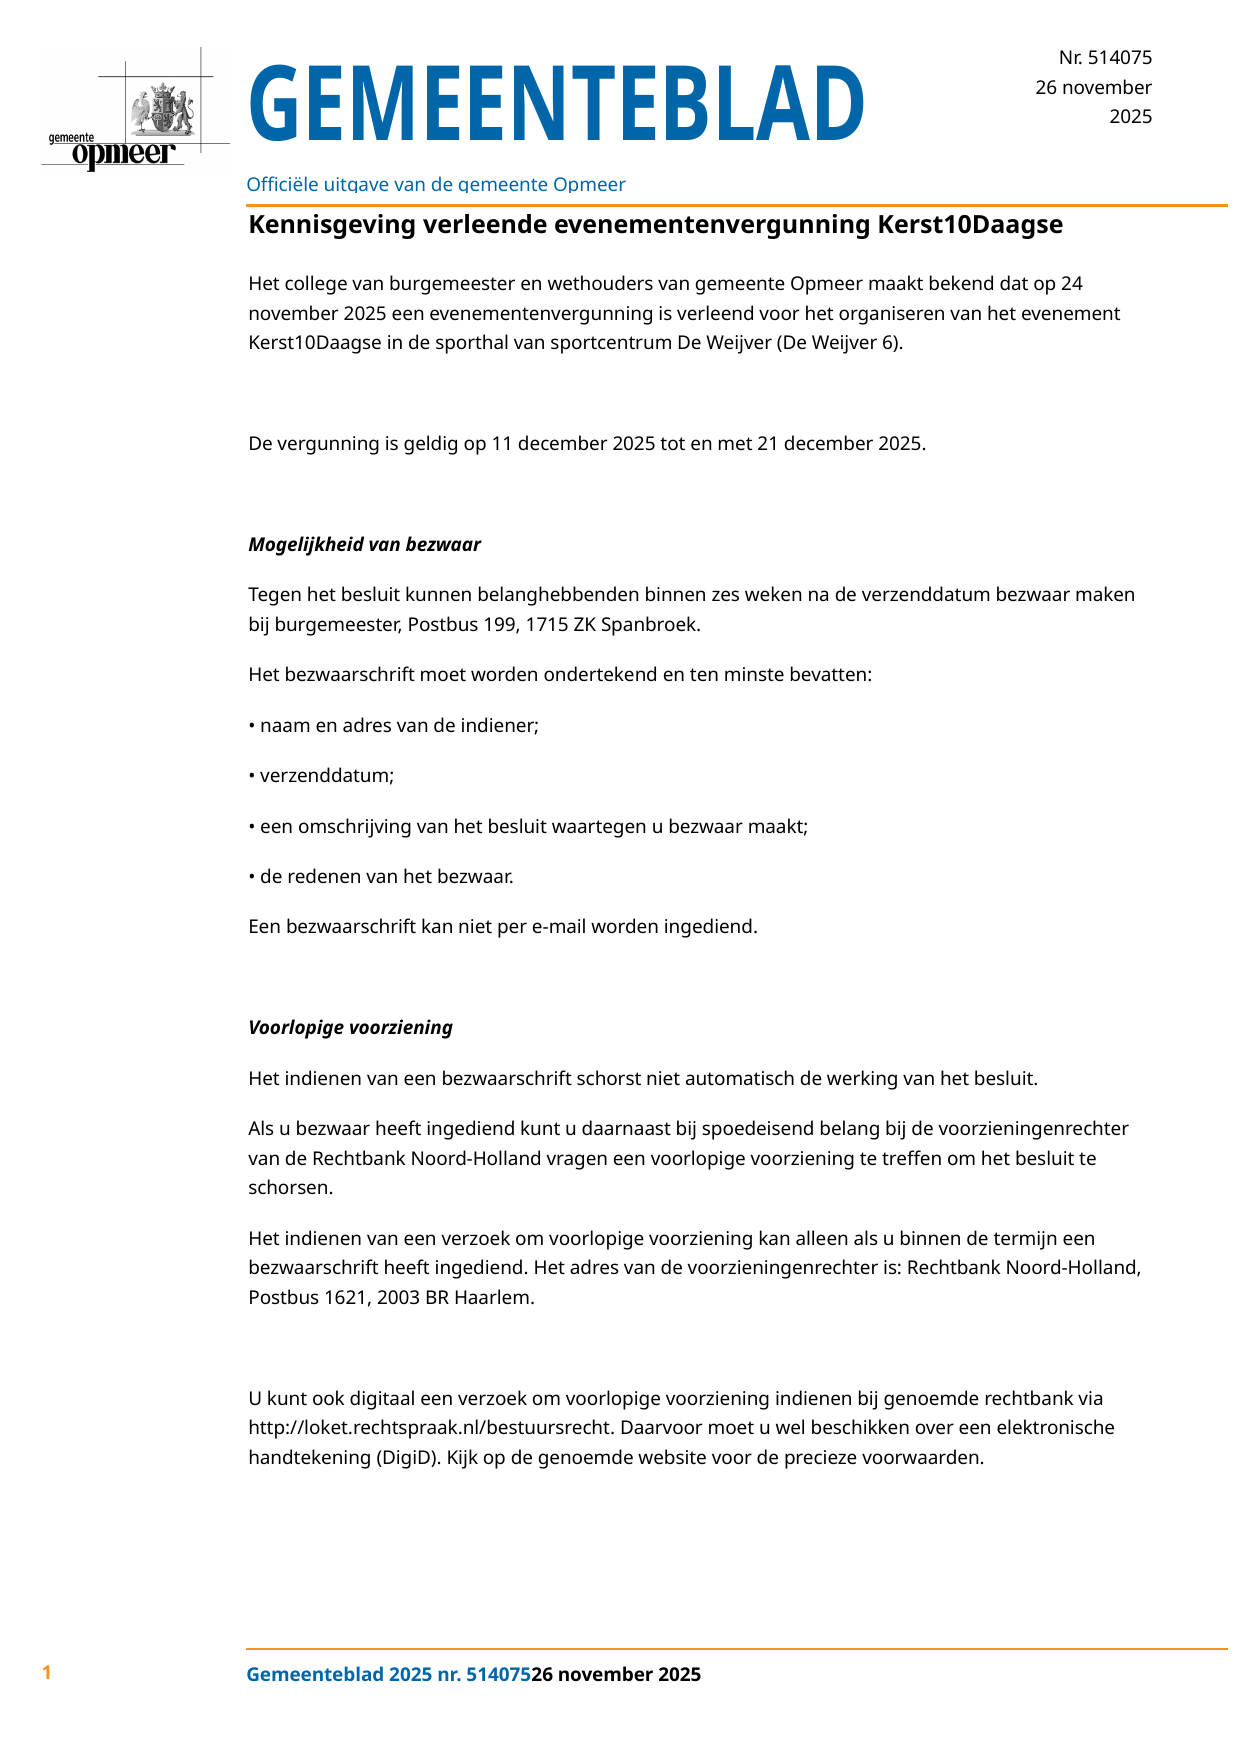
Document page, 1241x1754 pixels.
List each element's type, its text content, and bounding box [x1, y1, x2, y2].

picture [41, 47, 231, 172]
text • de redenen van het bezwaar. [248, 863, 1152, 889]
text Kennisgeving verleende evenementenvergunning Kerst10Daagse [248, 207, 1152, 241]
text • een omschrijving van het besluit waartegen u bezwaar maakt; [248, 813, 1152, 838]
text Voorlopige voorziening [248, 1014, 1152, 1040]
text • naam en adres van de indiener; [248, 712, 1152, 738]
text Tegen het besluit kunnen belanghebbenden binnen zes weken na de verzenddatum bezwaar maken bij burgemeester, Postbus 199, 1715 ZK Spanbroek. [248, 582, 1152, 637]
text Het indienen van een bezwaarschrift schorst niet automatisch de werking van het besluit. [248, 1065, 1152, 1091]
text De vergunning is geldig op 11 december 2025 tot en met 21 december 2025. [248, 430, 1152, 456]
text Het college van burgemeester en wethouders van gemeente Opmeer maakt bekend dat op 24 november 2025 een evenementenvergunning is verleend voor het organiseren van het evenement Kerst10Daagse in de sporthal van sportcentrum De Weijver (De Weijver 6). [248, 270, 1152, 355]
text Een bezwaarschrift kan niet per e-mail worden ingediend. [248, 914, 1152, 939]
text Mogelijkheid van bezwaar [248, 531, 1152, 557]
text Het indienen van een verzoek om voorlopige voorziening kan alleen als u binnen de termijn een bezwaarschrift heeft ingediend. Het adres van de voorzieningenrechter is: Rechtbank Noord-Holland, Postbus 1621, 2003 BR Haarlem. [248, 1225, 1152, 1310]
text U kunt ook digitaal een verzoek om voorlopige voorziening indienen bij genoemde rechtbank via http://loket.rechtspraak.nl/bestuursrecht. Daarvoor moet u wel beschikken over een elektronische handtekening (DigiD). Kijk op de genoemde website voor de precieze voorwaarden. [248, 1385, 1152, 1470]
text Als u bezwaar heeft ingediend kunt u daarnaast bij spoedeisend belang bij de voorzieningenrechter van de Rechtbank Noord-Holland vragen een voorlopige voorziening te treffen om het besluit te schorsen. [248, 1115, 1152, 1200]
text • verzenddatum; [248, 762, 1152, 788]
text Het bezwaarschrift moet worden ondertekend en ten minste bevatten: [248, 662, 1152, 687]
